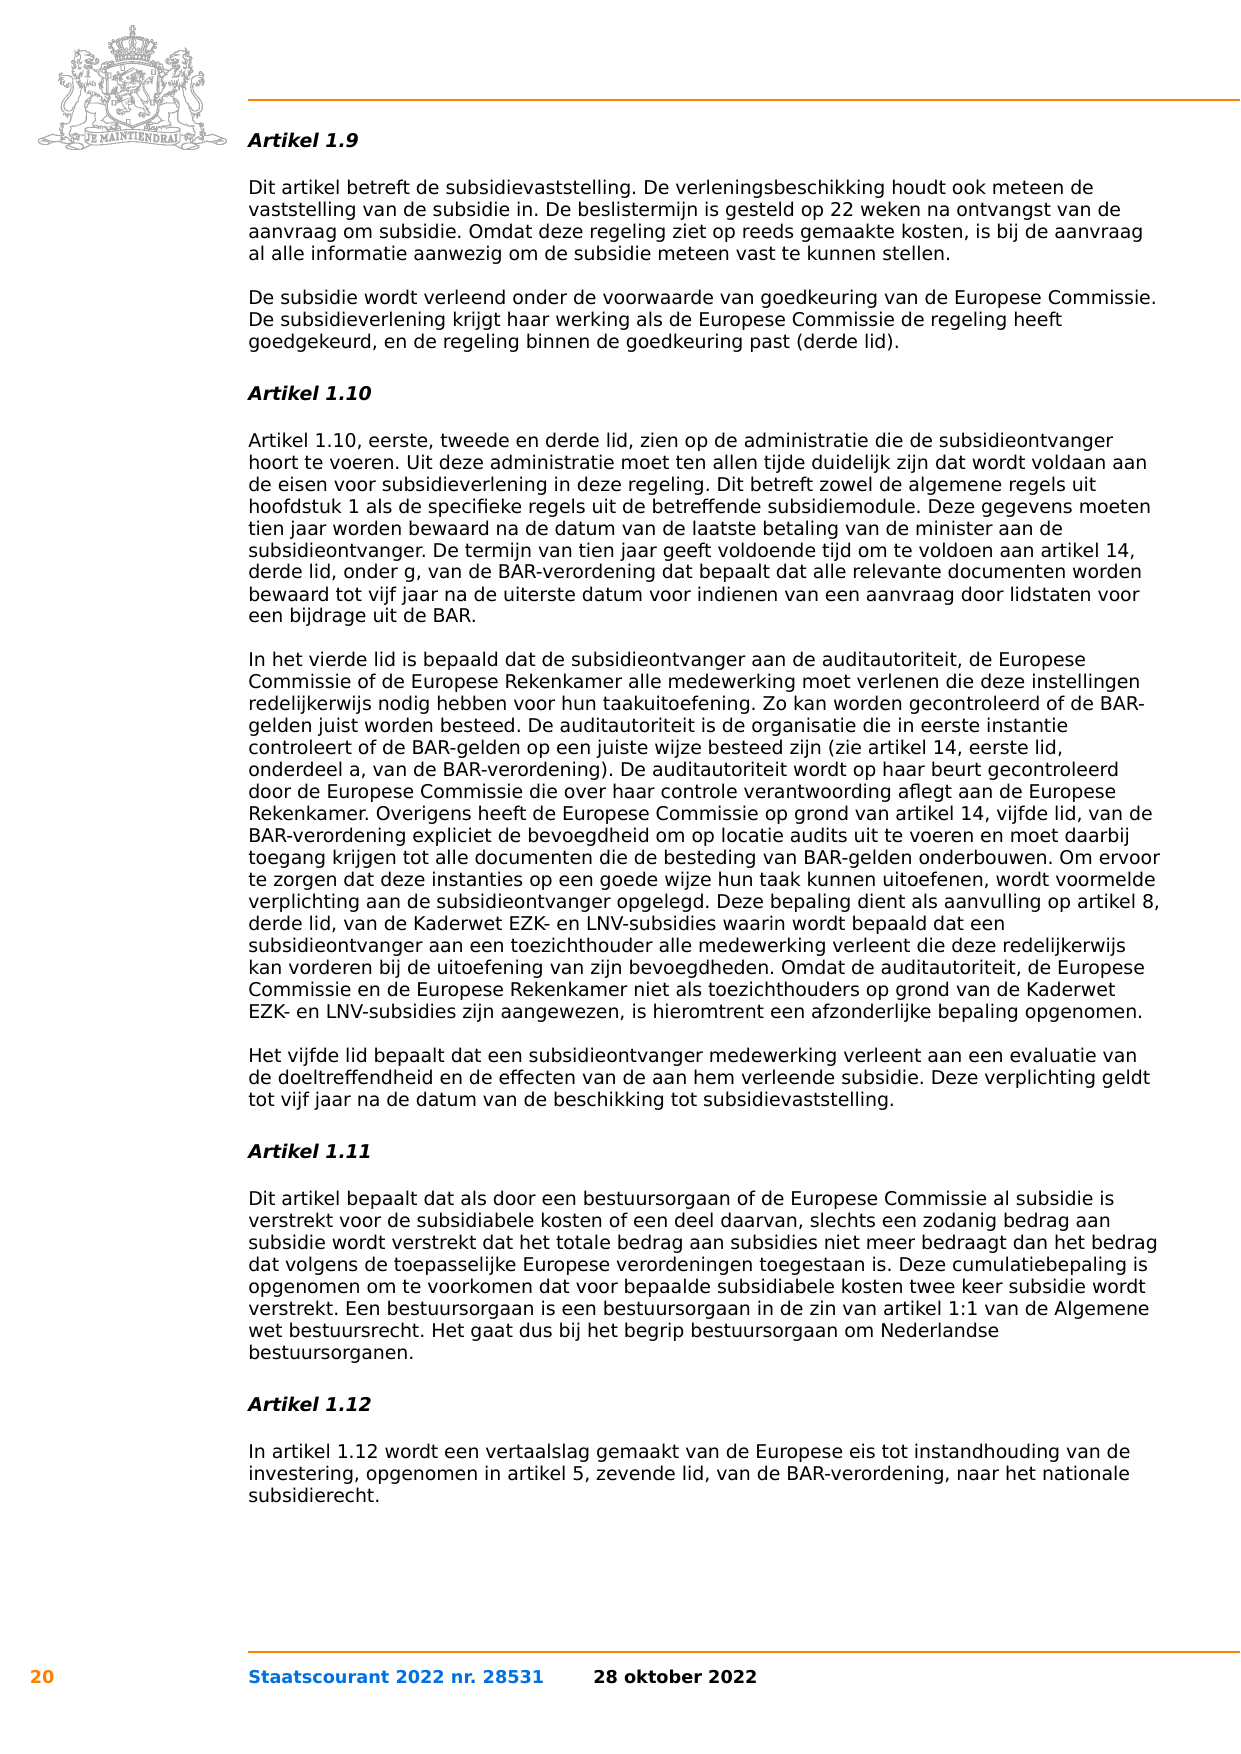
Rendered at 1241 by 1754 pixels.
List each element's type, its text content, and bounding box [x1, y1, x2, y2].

text In het vierde lid is bepaald dat de subsidieontvanger aan de auditautoriteit, de Europese Commissie of de Europese Rekenkamer alle medewerking moet verlenen die deze instellingen redelijkerwijs nodig hebben voor hun taakuitoefening. Zo kan worden gecontroleerd of de BAR-gelden juist worden besteed. De auditautoriteit is de organisatie die in eerste instantie controleert of de BAR-gelden op een juiste wijze besteed zijn (zie artikel 14, eerste lid, onderdeel a, van de BAR-verordening). De auditautoriteit wordt op haar beurt gecontroleerd door de Europese Commissie die over haar controle verantwoording aflegt aan de Europese Rekenkamer. Overigens heeft de Europese Commissie op grond van artikel 14, vijfde lid, van de BAR-verordening expliciet de bevoegdheid om op locatie audits uit te voeren en moet daarbij toegang krijgen tot alle documenten die de besteding van BAR-gelden onderbouwen. Om ervoor te zorgen dat deze instanties op een goede wijze hun taak kunnen uitoefenen, wordt voormelde verplichting aan de subsidieontvanger opgelegd. Deze bepaling dient als aanvulling op artikel 8, derde lid, van de Kaderwet EZK- en LNV-subsidies waarin wordt bepaald dat een subsidieontvanger aan een toezichthouder alle medewerking verleent die deze redelijkerwijs kan vorderen bij de uitoefening van zijn bevoegdheden. Omdat de auditautoriteit, de Europese Commissie en de Europese Rekenkamer niet als toezichthouders op grond van de Kaderwet EZK- en LNV-subsidies zijn aangewezen, is hieromtrent een afzonderlijke bepaling opgenomen. [248, 649, 1163, 1023]
text De subsidie wordt verleend onder de voorwaarde van goedkeuring van de Europese Commissie. De subsidieverlening krijgt haar werking als de Europese Commissie de regeling heeft goedgekeurd, en de regeling binnen de goedkeuring past (derde lid). [248, 287, 1163, 353]
text Het vijfde lid bepaalt dat een subsidieontvanger medewerking verleent aan een evaluatie van de doeltreffendheid en de effecten van de aan hem verleende subsidie. Deze verplichting geldt tot vijf jaar na de datum van de beschikking tot subsidievaststelling. [248, 1045, 1163, 1111]
text Artikel 1.10, eerste, tweede en derde lid, zien op de administratie die de subsidieontvanger hoort te voeren. Uit deze administratie moet ten allen tijde duidelijk zijn dat wordt voldaan aan de eisen voor subsidieverlening in deze regeling. Dit betreft zowel de algemene regels uit hoofdstuk 1 als de specifieke regels uit de betreffende subsidiemodule. Deze gegevens moeten tien jaar worden bewaard na de datum van de laatste betaling van de minister aan de subsidieontvanger. De termijn van tien jaar geeft voldoende tijd om te voldoen aan artikel 14, derde lid, onder g, van de BAR-verordening dat bepaalt dat alle relevante documenten worden bewaard tot vijf jaar na de uiterste datum voor indienen van een aanvraag door lidstaten voor een bijdrage uit de BAR. [248, 429, 1163, 627]
subtitle Artikel 1.12 [248, 1393, 1163, 1416]
picture [38, 25, 227, 150]
text Dit artikel betreft de subsidievaststelling. De verleningsbeschikking houdt ook meteen de vaststelling van de subsidie in. De beslistermijn is gesteld op 22 weken na ontvangst van de aanvraag om subsidie. Omdat deze regeling ziet op reeds gemaakte kosten, is bij de aanvraag al alle informatie aanwezig om de subsidie meteen vast te kunnen stellen. [248, 177, 1163, 265]
subtitle Artikel 1.11 [248, 1141, 1163, 1163]
subtitle Artikel 1.9 [248, 130, 1163, 152]
text In artikel 1.12 wordt een vertaalslag gemaakt van de Europese eis tot instandhouding van de investering, opgenomen in artikel 5, zevende lid, van de BAR-verordening, naar het nationale subsidierecht. [248, 1441, 1163, 1506]
text Dit artikel bepaalt dat als door een bestuursorgaan of de Europese Commissie al subsidie is verstrekt voor de subsidiabele kosten of een deel daarvan, slechts een zodanig bedrag aan subsidie wordt verstrekt dat het totale bedrag aan subsidies niet meer bedraagt dan het bedrag dat volgens de toepasselijke Europese verordeningen toegestaan is. Deze cumulatiebepaling is opgenomen om te voorkomen dat voor bepaalde subsidiabele kosten twee keer subsidie wordt verstrekt. Een bestuursorgaan is een bestuursorgaan in de zin van artikel 1:1 van de Algemene wet bestuursrecht. Het gaat dus bij het begrip bestuursorgaan om Nederlandse bestuursorganen. [248, 1188, 1163, 1363]
subtitle Artikel 1.10 [248, 383, 1163, 404]
